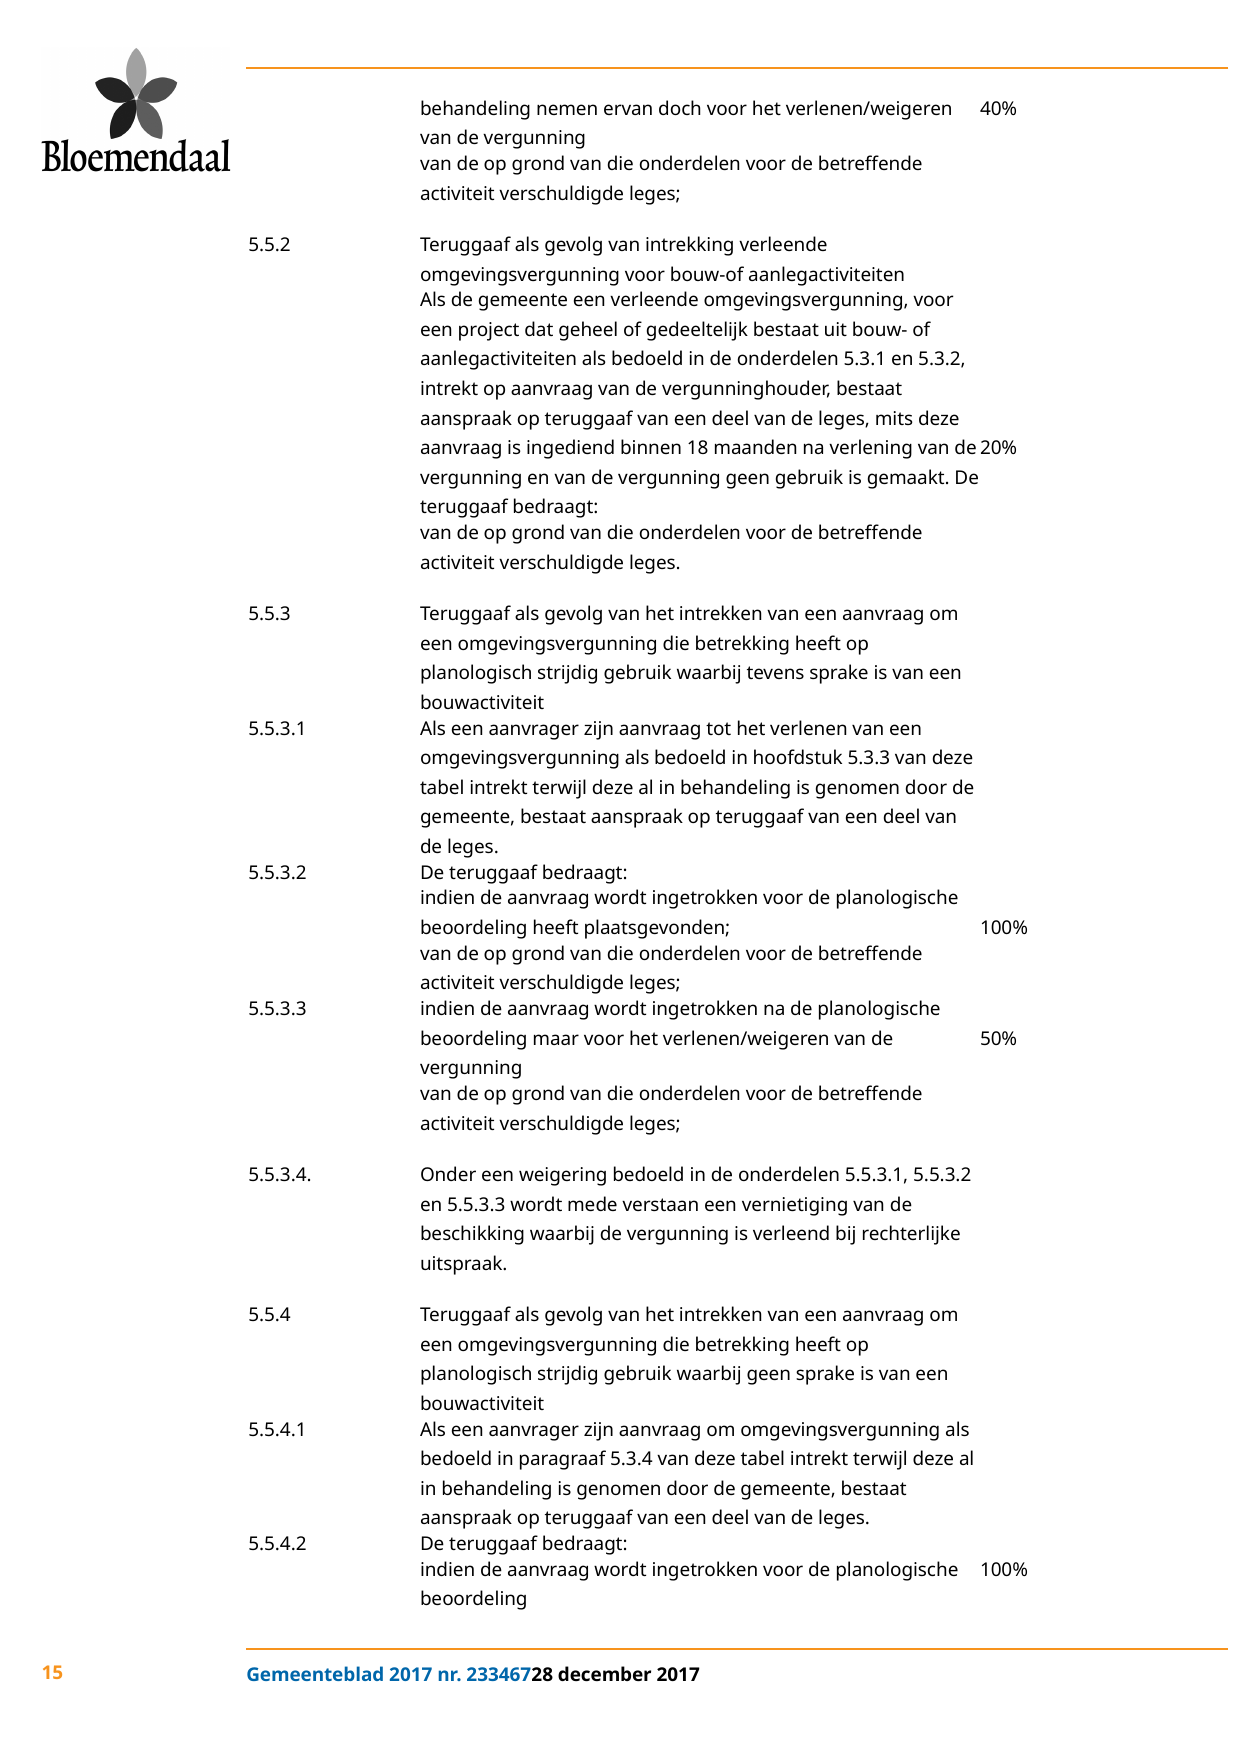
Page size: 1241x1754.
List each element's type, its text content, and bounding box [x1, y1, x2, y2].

table_cell [248, 940, 420, 995]
table_cell [248, 205, 420, 231]
table_cell Als een aanvrager zijn aanvraag tot het verlenen van een omgevingsvergunning als bedoeld in hoofdstuk 5.3.3 van deze tabel intrekt terwijl deze al in behandeling is genomen door de gemeente, bestaat aanspraak op teruggaaf van een deel van de leges. [420, 715, 980, 859]
table_cell 5.5.3.1 [248, 715, 420, 859]
table_cell [980, 1276, 1152, 1301]
table_cell [980, 519, 1152, 574]
table_cell indien de aanvraag wordt ingetrokken na de planologische beoordeling maar voor het verlenen/weigeren van de vergunning [420, 995, 980, 1080]
table_cell 50% [980, 995, 1152, 1080]
table_cell 5.5.4 [248, 1301, 420, 1416]
table_cell Teruggaaf als gevolg van intrekking verleende omgevingsvergunning voor bouw-of aanlegactiviteiten [420, 231, 980, 286]
table_cell [980, 940, 1152, 995]
table_cell [980, 150, 1152, 205]
table_cell [980, 1301, 1152, 1416]
table_cell 5.5.4.1 [248, 1416, 420, 1530]
table_cell [980, 205, 1152, 231]
table_cell 100% [980, 1556, 1152, 1611]
table_cell van de op grond van die onderdelen voor de betreffende activiteit verschuldigde leges; [420, 1080, 980, 1135]
table_cell [980, 1161, 1152, 1276]
table_cell 5.5.3.3 [248, 995, 420, 1080]
table_cell van de op grond van die onderdelen voor de betreffende activiteit verschuldigde leges; [420, 150, 980, 205]
table_cell [980, 575, 1152, 600]
table_cell [248, 885, 420, 940]
table_cell indien de aanvraag wordt ingetrokken voor de planologische beoordeling heeft plaatsgevonden; [420, 885, 980, 940]
table_cell Onder een weigering bedoeld in de onderdelen 5.5.3.1, 5.5.3.2 en 5.5.3.3 wordt mede verstaan een vernietiging van de beschikking waarbij de vergunning is verleend bij rechterlijke uitspraak. [420, 1161, 980, 1276]
table_cell 20% [980, 286, 1152, 519]
table_cell [420, 1276, 980, 1301]
table_cell Als de gemeente een verleende omgevingsvergunning, voor een project dat geheel of gedeeltelijk bestaat uit bouw- of aanlegactiviteiten als bedoeld in de onderdelen 5.3.1 en 5.3.2, intrekt op aanvraag van de vergunninghouder, bestaat aanspraak op teruggaaf van een deel van de leges, mits deze aanvraag is ingediend binnen 18 maanden na verlening van de vergunning en van de vergunning geen gebruik is gemaakt. De teruggaaf bedraagt: [420, 286, 980, 519]
table_cell [980, 715, 1152, 859]
table_cell [248, 1080, 420, 1135]
table_cell [248, 519, 420, 574]
table_cell [248, 575, 420, 600]
table_cell [980, 1080, 1152, 1135]
table_cell Teruggaaf als gevolg van het intrekken van een aanvraag om een omgevingsvergunning die betrekking heeft op planologisch strijdig gebruik waarbij tevens sprake is van een bouwactiviteit [420, 600, 980, 715]
table_cell [248, 1276, 420, 1301]
picture [41, 47, 231, 172]
table_cell van de op grond van die onderdelen voor de betreffende activiteit verschuldigde leges; [420, 940, 980, 995]
table_cell van de op grond van die onderdelen voor de betreffende activiteit verschuldigde leges. [420, 519, 980, 574]
table_cell [980, 600, 1152, 715]
table_cell [980, 859, 1152, 884]
table_cell De teruggaaf bedraagt: [420, 1530, 980, 1556]
table_cell [248, 1135, 420, 1161]
table_cell Als een aanvrager zijn aanvraag om omgevingsvergunning als bedoeld in paragraaf 5.3.4 van deze tabel intrekt terwijl deze al in behandeling is genomen door de gemeente, bestaat aanspraak op teruggaaf van een deel van de leges. [420, 1416, 980, 1530]
table_cell [420, 1135, 980, 1161]
table_cell 5.5.3.4. [248, 1161, 420, 1276]
table_cell [420, 205, 980, 231]
table_cell 40% [980, 95, 1152, 150]
table_cell [980, 1530, 1152, 1556]
table_cell indien de aanvraag wordt ingetrokken voor de planologische beoordeling [420, 1556, 980, 1611]
table_cell [248, 95, 420, 150]
table_cell [980, 231, 1152, 286]
table_cell [248, 1556, 420, 1611]
table_cell [980, 1416, 1152, 1530]
table_cell De teruggaaf bedraagt: [420, 859, 980, 884]
table_cell [248, 286, 420, 519]
table_cell [980, 1135, 1152, 1161]
table_cell Teruggaaf als gevolg van het intrekken van een aanvraag om een omgevingsvergunning die betrekking heeft op planologisch strijdig gebruik waarbij geen sprake is van een bouwactiviteit [420, 1301, 980, 1416]
table_cell 5.5.3.2 [248, 859, 420, 884]
table_cell behandeling nemen ervan doch voor het verlenen/weigeren van de vergunning [420, 95, 980, 150]
table_cell 5.5.2 [248, 231, 420, 286]
table_cell [248, 150, 420, 205]
table_cell [420, 575, 980, 600]
table_cell 100% [980, 885, 1152, 940]
table_cell 5.5.3 [248, 600, 420, 715]
table_cell 5.5.4.2 [248, 1530, 420, 1556]
